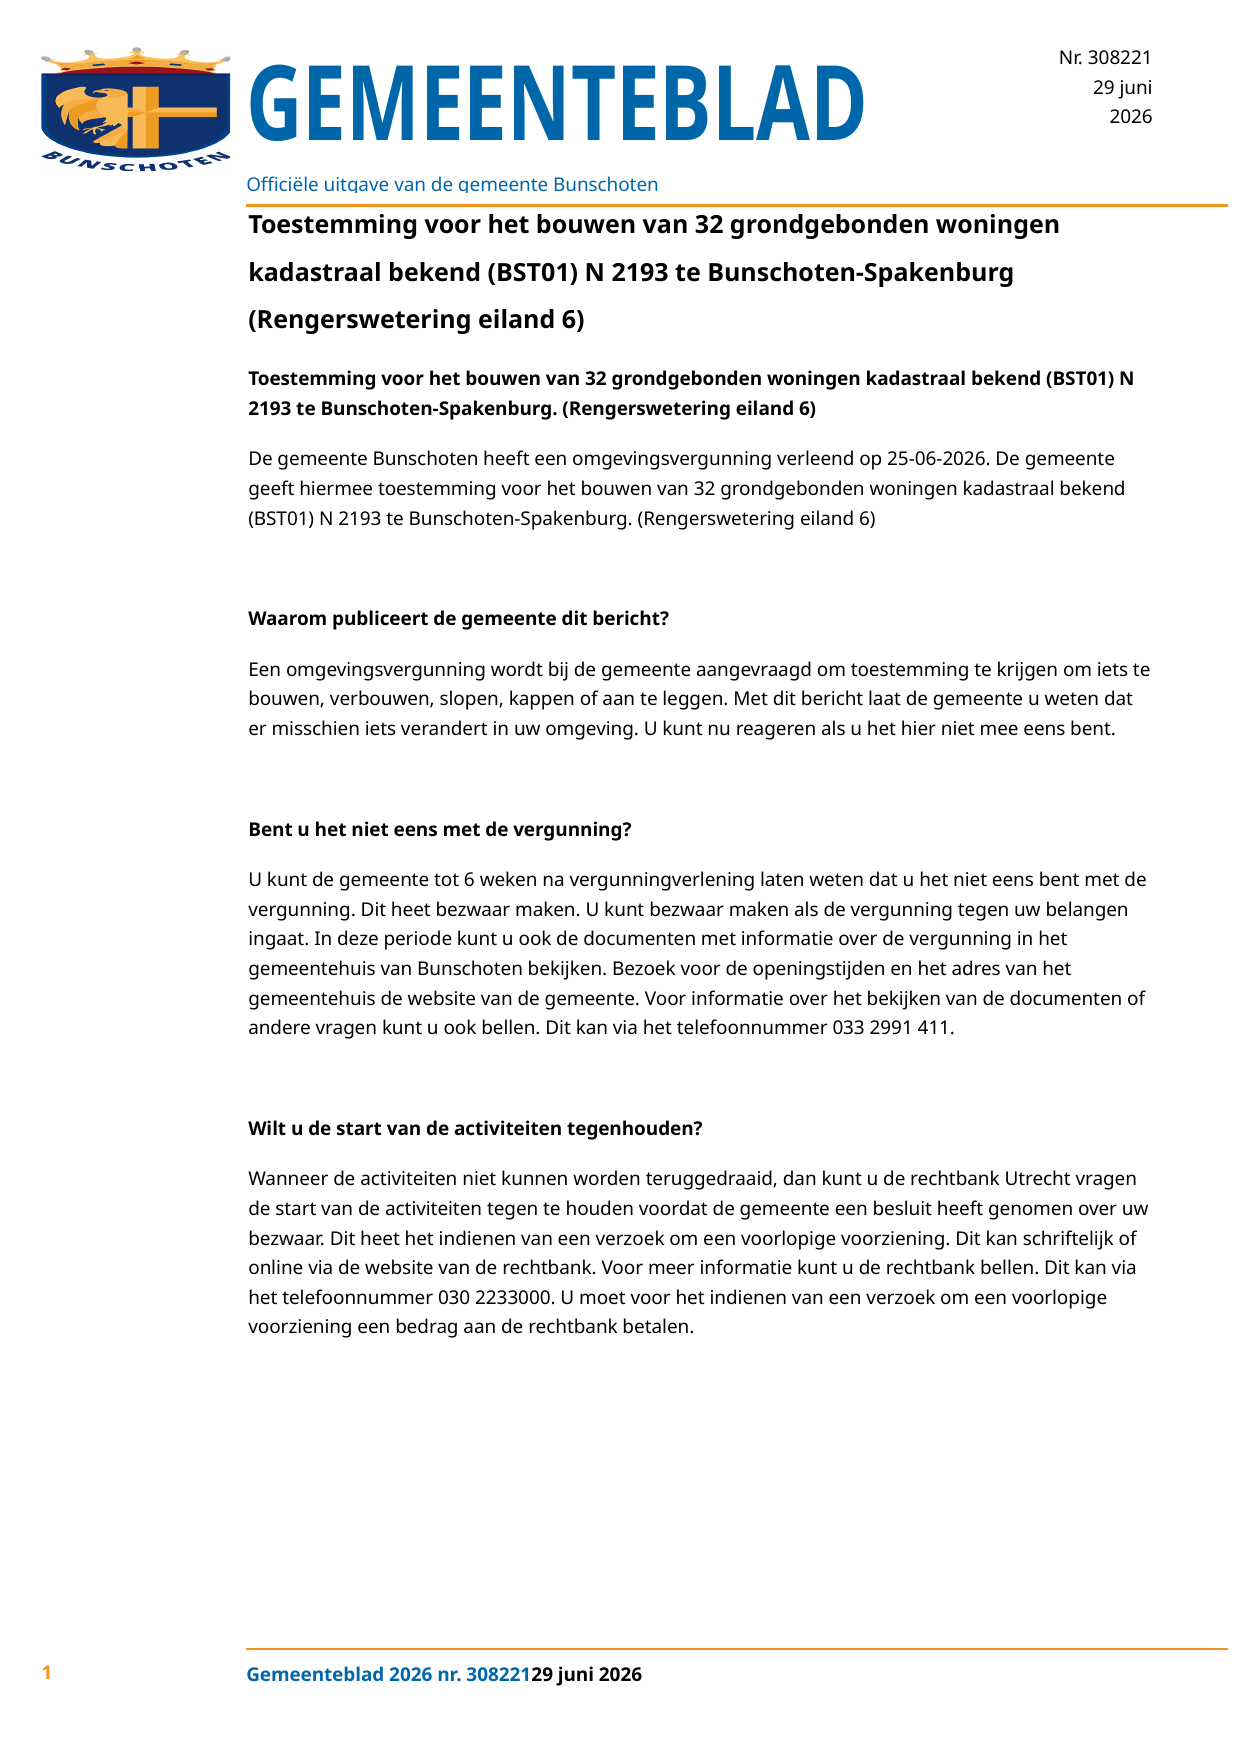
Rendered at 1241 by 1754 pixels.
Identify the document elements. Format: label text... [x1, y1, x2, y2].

text U kunt de gemeente tot 6 weken na vergunningverlening laten weten dat u het niet eens bent met de vergunning. Dit heet bezwaar maken. U kunt bezwaar maken als de vergunning tegen uw belangen ingaat. In deze periode kunt u ook de documenten met informatie over de vergunning in het gemeentehuis van Bunschoten bekijken. Bezoek voor de openingstijden en het adres van het gemeentehuis de website van de gemeente. Voor informatie over het bekijken van de documenten of andere vragen kunt u ook bellen. Dit kan via het telefoonnummer 033 2991 411. [248, 866, 1152, 1040]
text De gemeente Bunschoten heeft een omgevingsvergunning verleend op 25-06-2026. De gemeente geeft hiermee toestemming voor het bouwen van 32 grondgebonden woningen kadastraal bekend (BST01) N 2193 te Bunschoten-Spakenburg. (Rengerswetering eiland 6) [248, 446, 1152, 530]
text Toestemming voor het bouwen van 32 grondgebonden woningen kadastraal bekend (BST01) N 2193 te Bunschoten-Spakenburg. (Rengerswetering eiland 6) [248, 366, 1152, 421]
text Een omgevingsvergunning wordt bij de gemeente aangevraagd om toestemming te krijgen om iets te bouwen, verbouwen, slopen, kappen of aan te leggen. Met dit bericht laat de gemeente u weten dat er misschien iets verandert in uw omgeving. U kunt nu reageren als u het hier niet mee eens bent. [248, 656, 1152, 741]
text Wilt u de start van de activiteiten tegenhouden? [248, 1115, 1152, 1141]
text Waarom publiceert de gemeente dit bericht? [248, 606, 1152, 631]
text Wanneer de activiteiten niet kunnen worden teruggedraaid, dan kunt u de rechtbank Utrecht vragen de start van de activiteiten tegen te houden voordat de gemeente een besluit heeft genomen over uw bezwaar. Dit heet het indienen van een verzoek om een voorlopige voorziening. Dit kan schriftelijk of online via de website van de rechtbank. Voor meer informatie kunt u de rechtbank bellen. Dit kan via het telefoonnummer 030 2233000. U moet voor het indienen van een verzoek om een voorlopige voorziening een bedrag aan de rechtbank betalen. [248, 1166, 1152, 1339]
text Toestemming voor het bouwen van 32 grondgebonden woningen kadastraal bekend (BST01) N 2193 te Bunschoten-Spakenburg (Rengerswetering eiland 6) [248, 207, 1152, 336]
picture [41, 47, 231, 172]
text Bent u het niet eens met de vergunning? [248, 816, 1152, 842]
